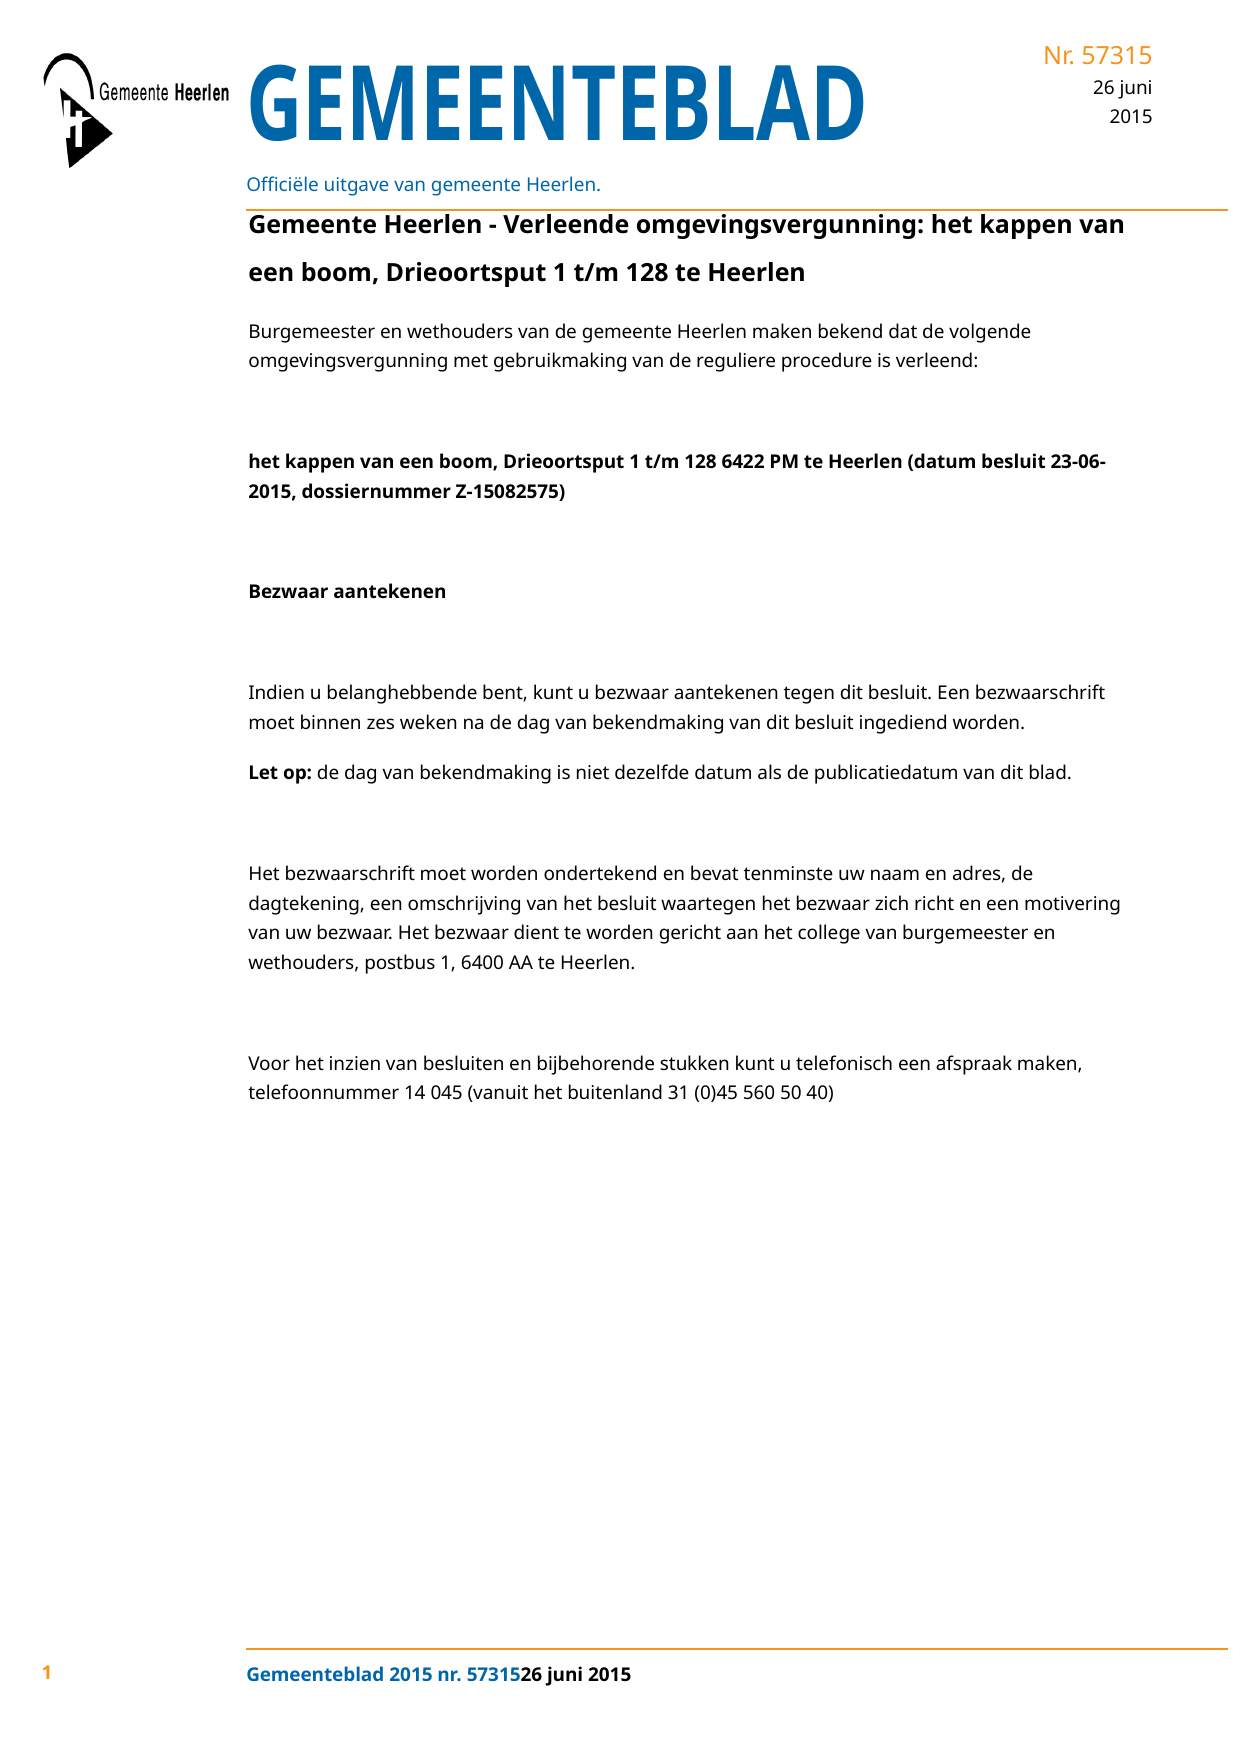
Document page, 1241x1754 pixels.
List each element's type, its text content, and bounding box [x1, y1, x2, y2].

text Indien u belanghebbende bent, kunt u bezwaar aantekenen tegen dit besluit. Een bezwaarschrift moet binnen zes weken na de dag van bekendmaking van dit besluit ingediend worden. [248, 679, 1152, 735]
text Gemeente Heerlen - Verleende omgevingsvergunning: het kappen van een boom, Drieoortsput 1 t/m 128 te Heerlen [248, 211, 1152, 288]
picture [41, 47, 231, 172]
text Het bezwaarschrift moet worden ondertekend en bevat tenminste uw naam en adres, de dagtekening, een omschrijving van het besluit waartegen het bezwaar zich richt en een motivering van uw bezwaar. Het bezwaar dient te worden gericht aan het college van burgemeester en wethouders, postbus 1, 6400 AA te Heerlen. [248, 860, 1152, 975]
text Voor het inzien van besluiten en bijbehorende stukken kunt u telefonisch een afspraak maken, telefoonnummer 14 045 (vanuit het buitenland 31 (0)45 560 50 40) [248, 1050, 1152, 1105]
text Burgemeester en wethouders van de gemeente Heerlen maken bekend dat de volgende omgevingsvergunning met gebruikmaking van de reguliere procedure is verleend: [248, 318, 1152, 373]
text het kappen van een boom, Drieoortsput 1 t/m 128 6422 PM te Heerlen (datum besluit 23-06-2015, dossiernummer Z-15082575) [248, 448, 1152, 504]
text Bezwaar aantekenen [248, 579, 1152, 604]
text Let op: de dag van bekendmaking is niet dezelfde datum als de publicatiedatum van dit blad. [248, 759, 1152, 785]
